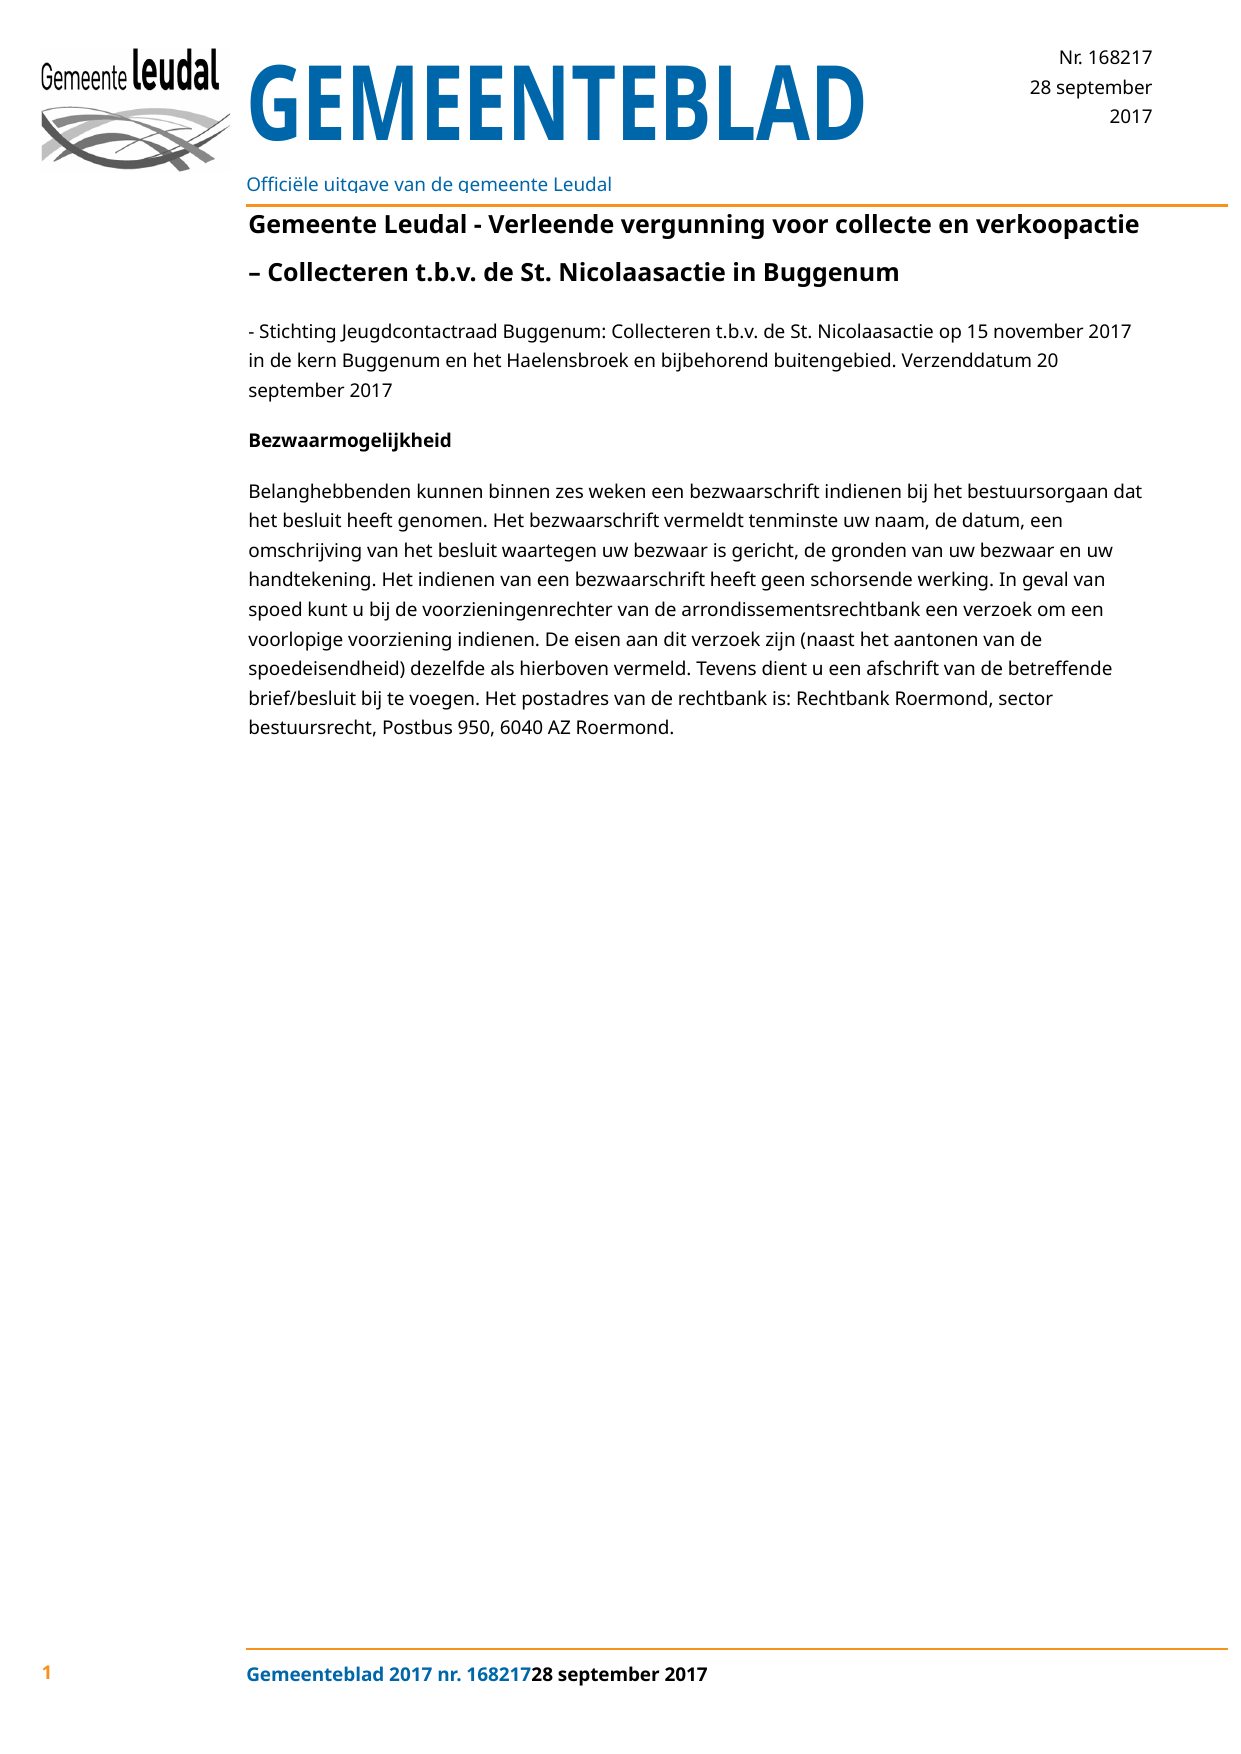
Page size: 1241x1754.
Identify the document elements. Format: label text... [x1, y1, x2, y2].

text Gemeente Leudal - Verleende vergunning voor collecte en verkoopactie – Collecteren t.b.v. de St. Nicolaasactie in Buggenum [248, 207, 1152, 288]
text - Stichting Jeugdcontactraad Buggenum: Collecteren t.b.v. de St. Nicolaasactie op 15 november 2017 in de kern Buggenum en het Haelensbroek en bijbehorend buitengebied. Verzenddatum 20 september 2017 [248, 318, 1152, 403]
text Bezwaarmogelijkheid [248, 427, 1152, 453]
picture [41, 47, 231, 172]
text Belanghebbenden kunnen binnen zes weken een bezwaarschrift indienen bij het bestuursorgaan dat het besluit heeft genomen. Het bezwaarschrift vermeldt tenminste uw naam, de datum, een omschrijving van het besluit waartegen uw bezwaar is gericht, de gronden van uw bezwaar en uw handtekening. Het indienen van een bezwaarschrift heeft geen schorsende werking. In geval van spoed kunt u bij de voorzieningenrechter van de arrondissementsrechtbank een verzoek om een voorlopige voorziening indienen. De eisen aan dit verzoek zijn (naast het aantonen van de spoedeisendheid) dezelfde als hierboven vermeld. Tevens dient u een afschrift van de betreffende brief/besluit bij te voegen. Het postadres van de rechtbank is: Rechtbank Roermond, sector bestuursrecht, Postbus 950, 6040 AZ Roermond. [248, 478, 1152, 740]
